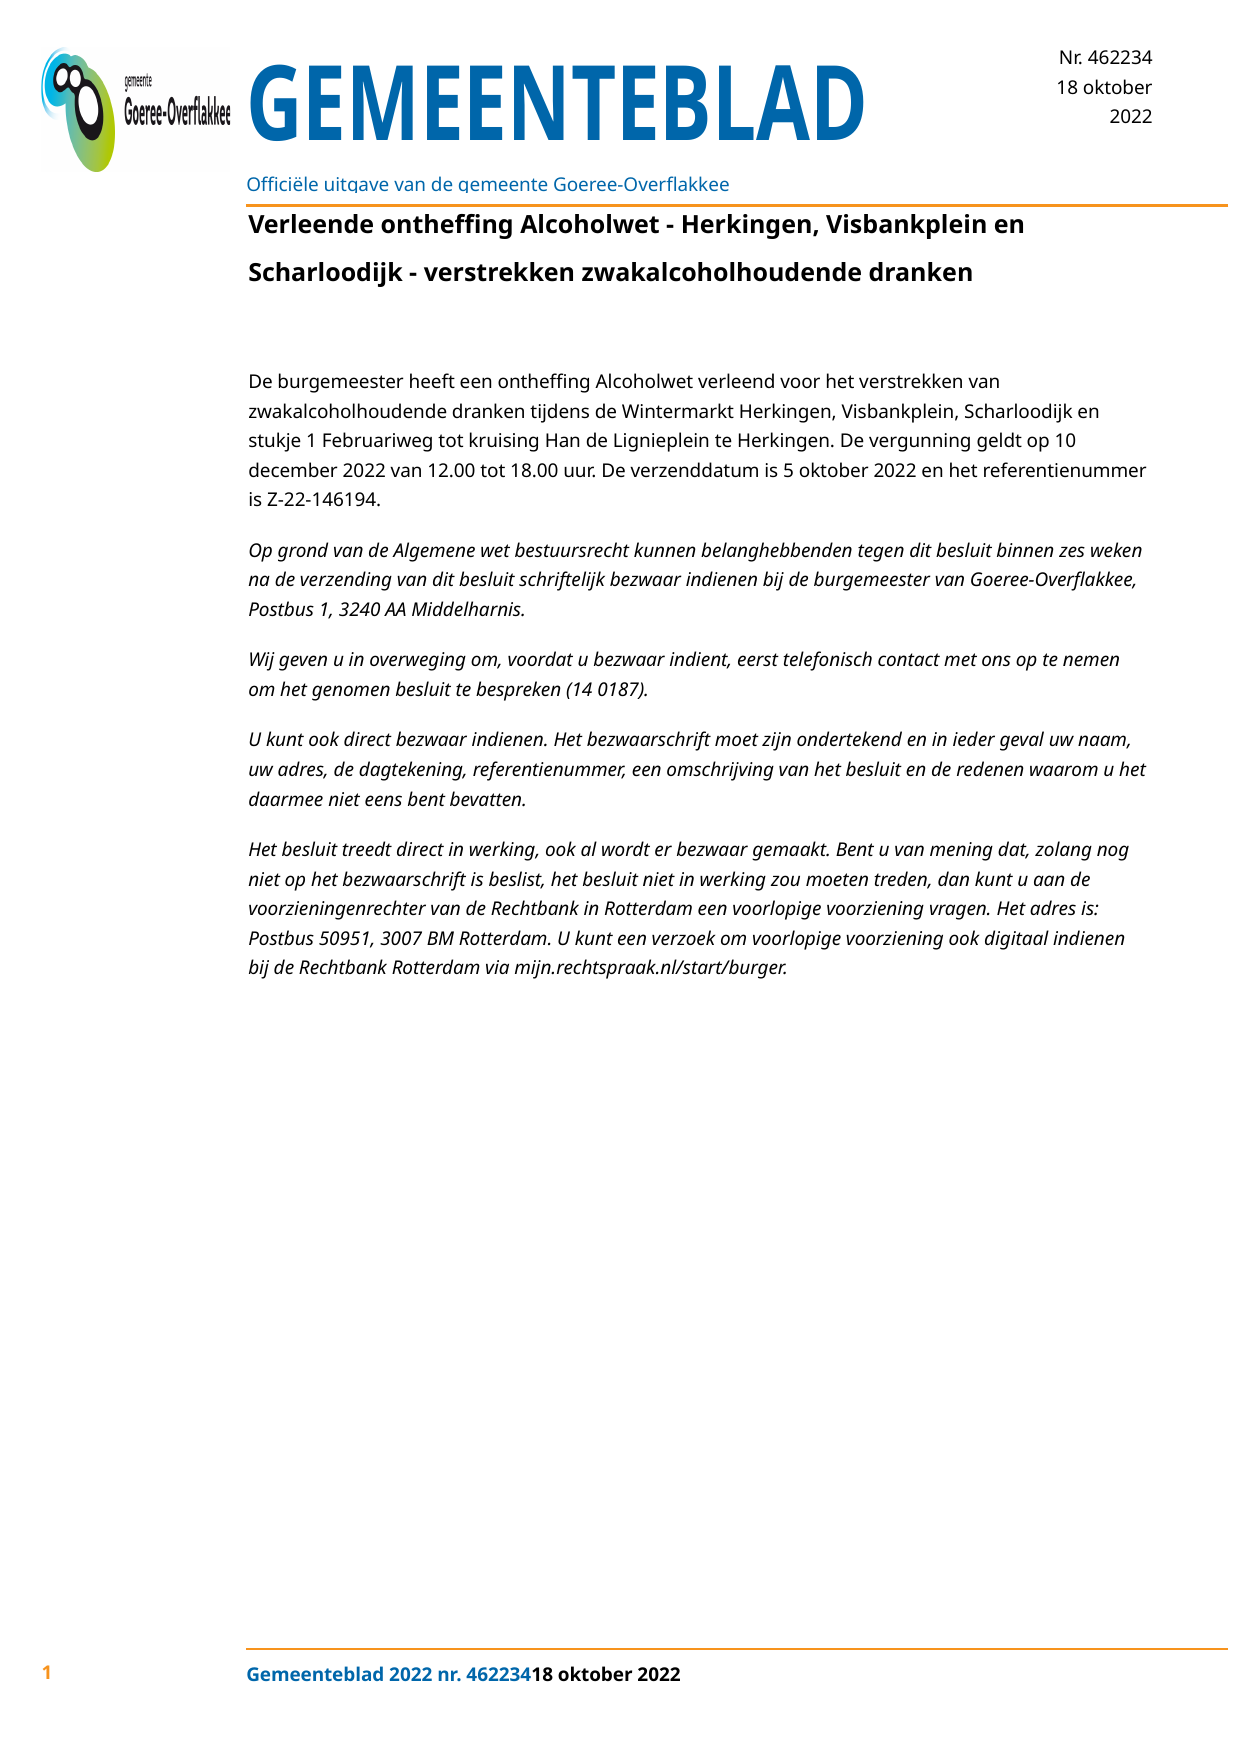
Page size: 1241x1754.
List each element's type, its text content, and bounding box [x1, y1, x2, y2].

picture [41, 47, 231, 172]
text De burgemeester heeft een ontheffing Alcoholwet verleend voor het verstrekken van zwakalcoholhoudende dranken tijdens de Wintermarkt Herkingen, Visbankplein, Scharloodijk en stukje 1 Februariweg tot kruising Han de Lignieplein te Herkingen. De vergunning geldt op 10 december 2022 van 12.00 tot 18.00 uur. De verzenddatum is 5 oktober 2022 en het referentienummer is Z-22-146194. [248, 368, 1152, 512]
text Verleende ontheffing Alcoholwet - Herkingen, Visbankplein en Scharloodijk - verstrekken zwakalcoholhoudende dranken [248, 207, 1152, 288]
text Wij geven u in overweging om, voordat u bezwaar indient, eerst telefonisch contact met ons op te nemen om het genomen besluit te bespreken (14 0187). [248, 647, 1152, 702]
text Het besluit treedt direct in werking, ook al wordt er bezwaar gemaakt. Bent u van mening dat, zolang nog niet op het bezwaarschrift is beslist, het besluit niet in werking zou moeten treden, dan kunt u aan de voorzieningenrechter van de Rechtbank in Rotterdam een voorlopige voorziening vragen. Het adres is: Postbus 50951, 3007 BM Rotterdam. U kunt een verzoek om voorlopige voorziening ook digitaal indienen bij de Rechtbank Rotterdam via mijn.rechtspraak.nl/start/burger. [248, 836, 1152, 980]
text U kunt ook direct bezwaar indienen. Het bezwaarschrift moet zijn ondertekend en in ieder geval uw naam, uw adres, de dagtekening, referentienummer, een omschrijving van het besluit en de redenen waarom u het daarmee niet eens bent bevatten. [248, 727, 1152, 812]
text Op grond van de Algemene wet bestuursrecht kunnen belanghebbenden tegen dit besluit binnen zes weken na de verzending van dit besluit schriftelijk bezwaar indienen bij de burgemeester van Goeree-Overflakkee, Postbus 1, 3240 AA Middelharnis. [248, 537, 1152, 622]
